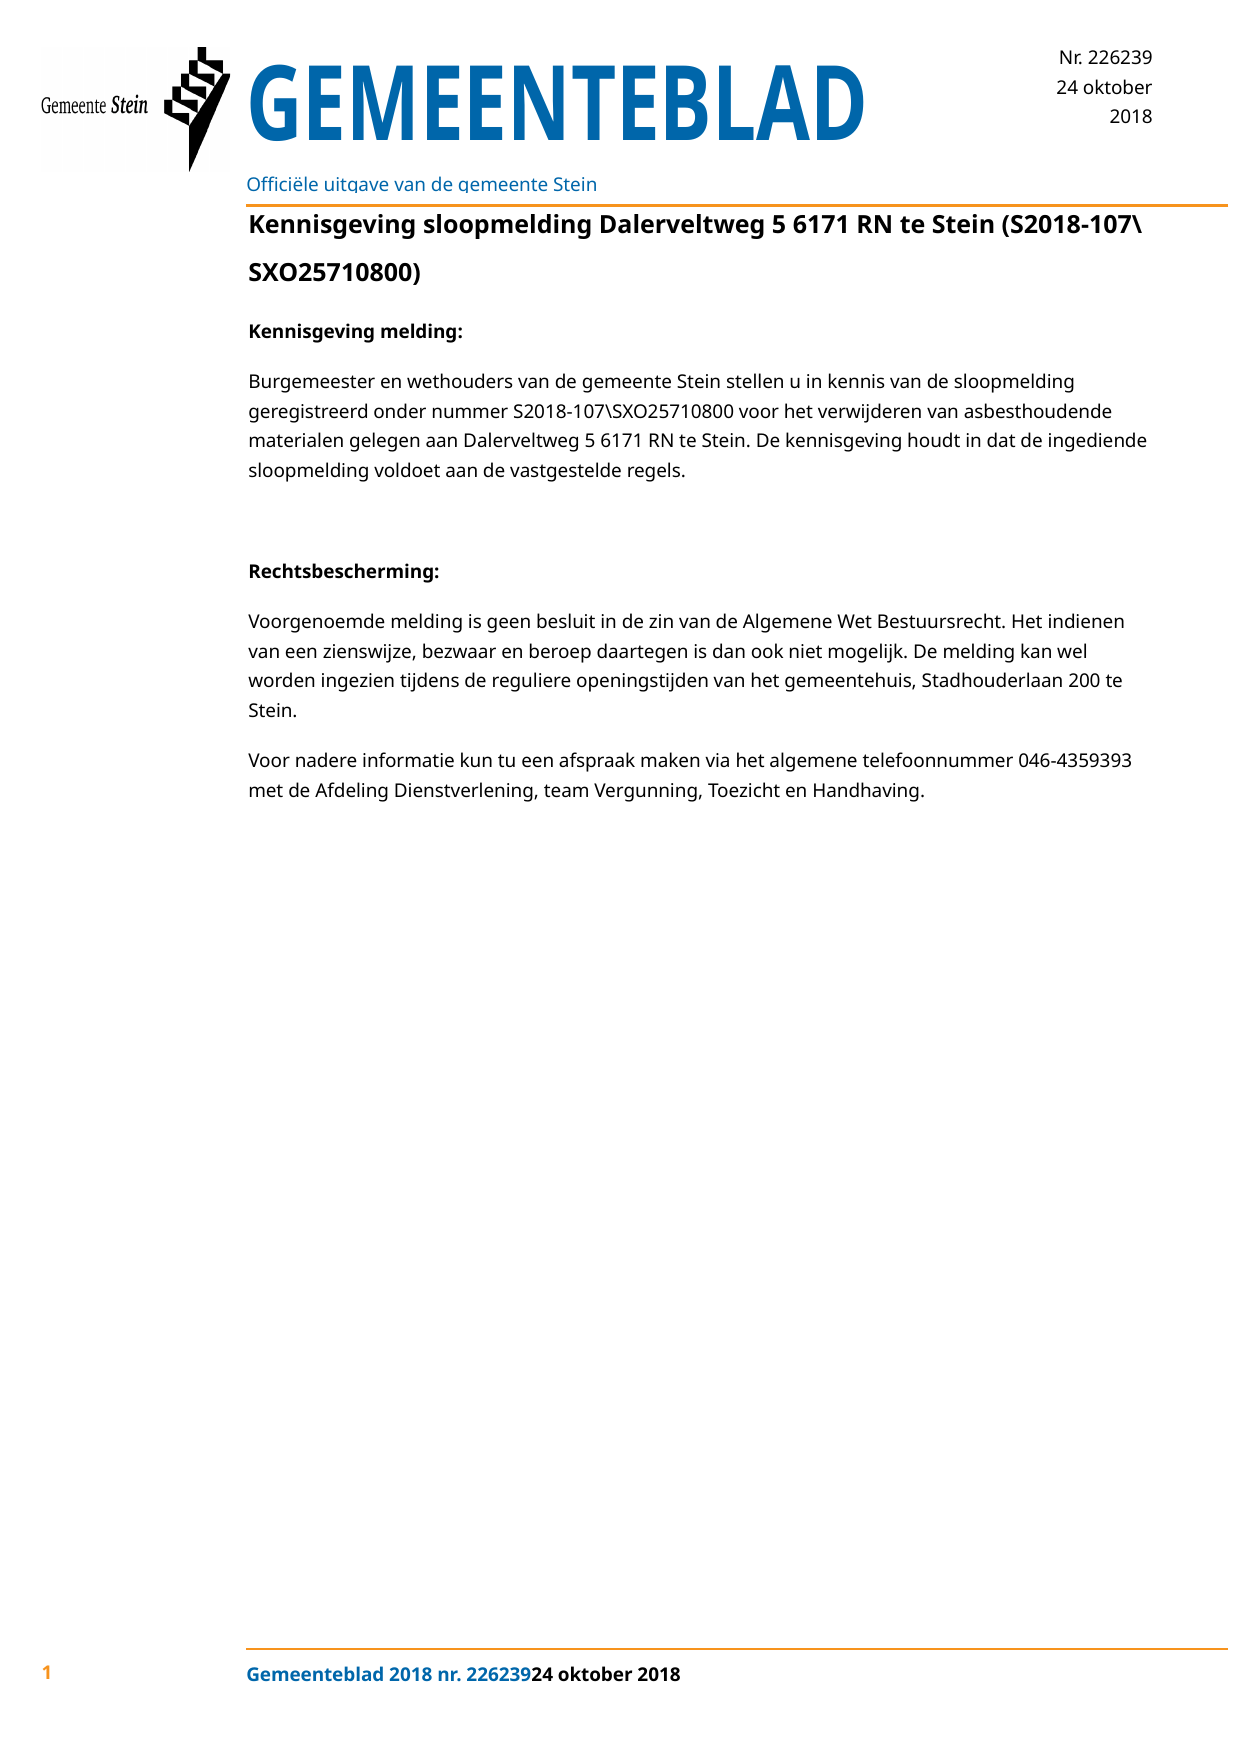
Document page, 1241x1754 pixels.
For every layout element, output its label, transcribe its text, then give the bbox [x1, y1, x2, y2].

text Voorgenoemde melding is geen besluit in de zin van de Algemene Wet Bestuursrecht. Het indienen van een zienswijze, bezwaar en beroep daartegen is dan ook niet mogelijk. De melding kan wel worden ingezien tijdens de reguliere openingstijden van het gemeentehuis, Stadhouderlaan 200 te Stein. [248, 608, 1152, 723]
text Rechtsbescherming: [248, 558, 1152, 584]
text Voor nadere informatie kun tu een afspraak maken via het algemene telefoonnummer 046-4359393 met de Afdeling Dienstverlening, team Vergunning, Toezicht en Handhaving. [248, 747, 1152, 803]
text Kennisgeving melding: [248, 318, 1152, 344]
picture [41, 47, 231, 172]
text Burgemeester en wethouders van de gemeente Stein stellen u in kennis van de sloopmelding geregistreerd onder nummer S2018-107\SXO25710800 voor het verwijderen van asbesthoudende materialen gelegen aan Dalerveltweg 5 6171 RN te Stein. De kennisgeving houdt in dat de ingediende sloopmelding voldoet aan de vastgestelde regels. [248, 368, 1152, 483]
text Kennisgeving sloopmelding Dalerveltweg 5 6171 RN te Stein (S2018-107\SXO25710800) [248, 207, 1152, 288]
